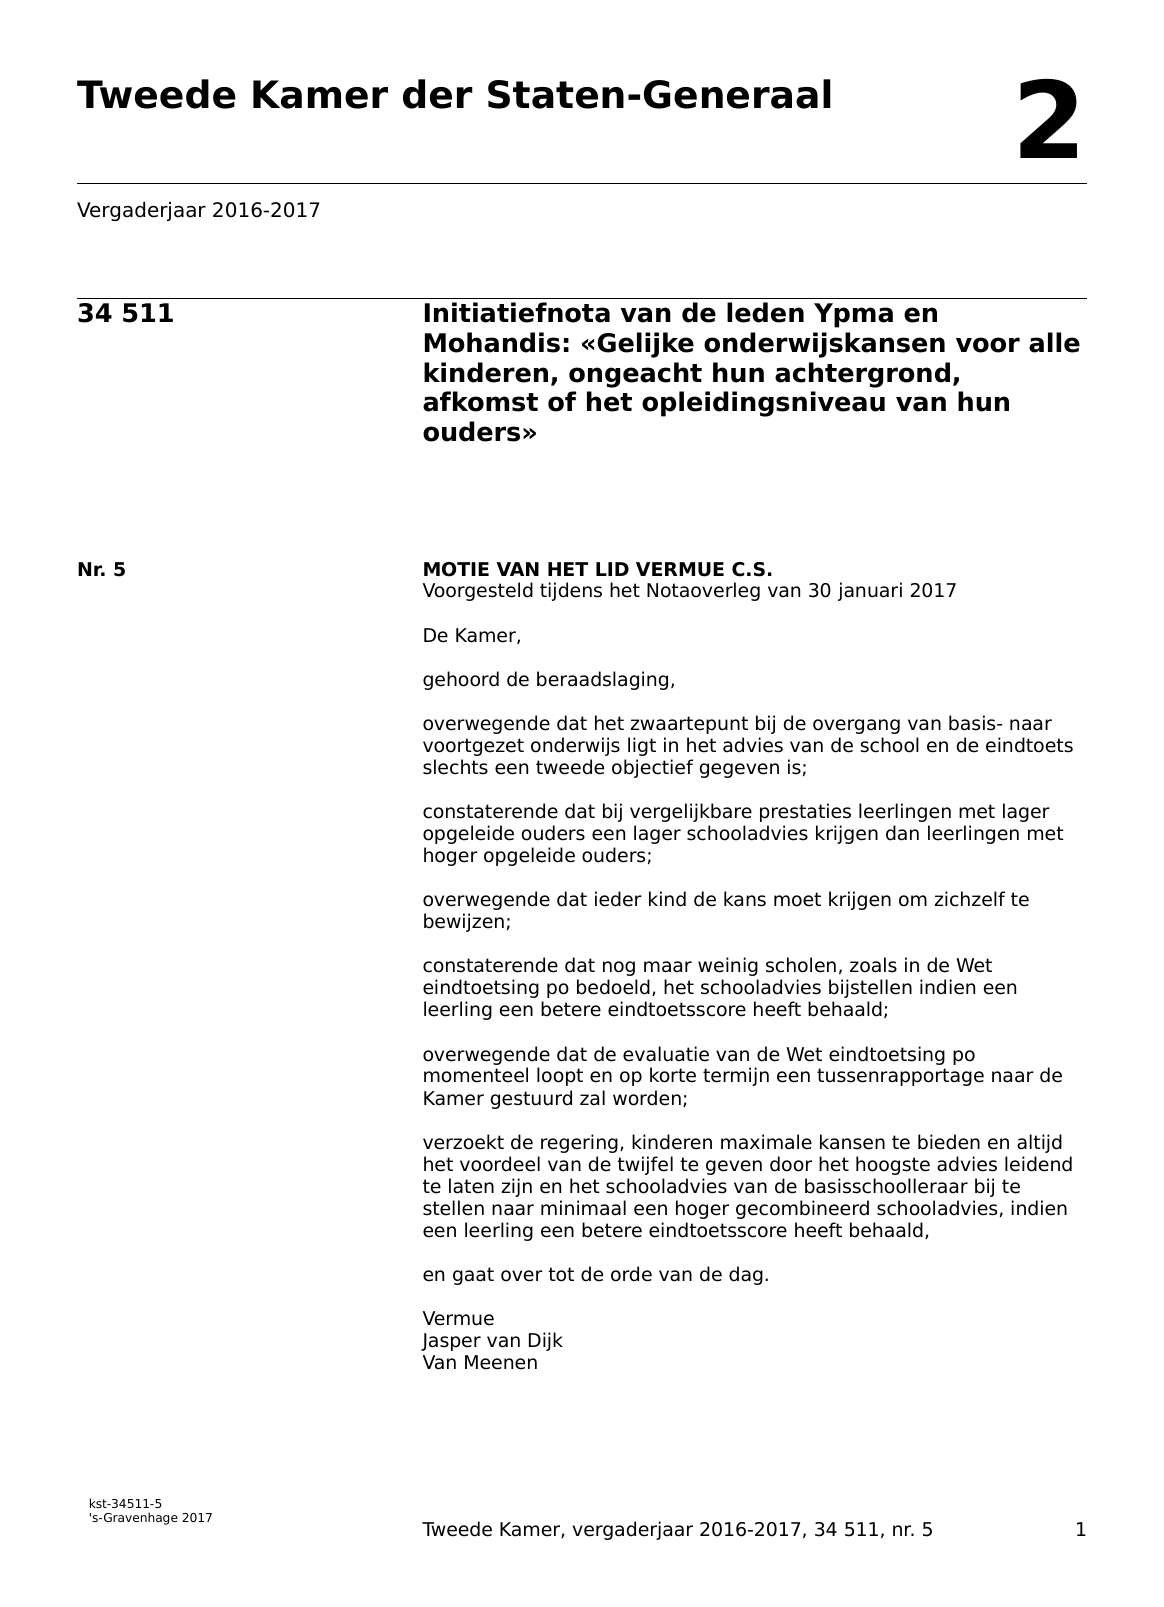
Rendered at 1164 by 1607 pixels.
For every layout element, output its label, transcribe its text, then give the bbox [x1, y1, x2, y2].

table_header Tweede Kamer der Staten-Generaal [77, 59, 886, 183]
text Vermue [422, 1308, 1087, 1330]
text overwegende dat het zwaartepunt bij de overgang van basis- naar voortgezet onderwijs ligt in het advies van de school en de eindtoets slechts een tweede objectief gegeven is; [422, 713, 1087, 779]
text constaterende dat bij vergelijkbare prestaties leerlingen met lager opgeleide ouders een lager schooladvies krijgen dan leerlingen met hoger opgeleide ouders; [422, 801, 1087, 867]
text 's-Gravenhage 2017 [88, 1511, 323, 1525]
text kst-34511-5 [88, 1497, 323, 1511]
text constaterende dat nog maar weinig scholen, zoals in de Wet eindtoetsing po bedoeld, het schooladvies bijstellen indien een leerling een betere eindtoetsscore heeft behaald; [422, 955, 1087, 1021]
subtitle 34 511 Initiatiefnota van de leden Ypma en Mohandis: «Gelijke onderwijskansen voor alle kinderen, ongeacht hun achtergrond, afkomst of het opleidingsniveau van hun ouders» [77, 299, 1087, 447]
text Van Meenen [422, 1352, 1087, 1374]
text verzoekt de regering, kinderen maximale kansen te bieden en altijd het voordeel van de twijfel te geven door het hoogste advies leidend te laten zijn en het schooladvies van de basisschoolleraar bij te stellen naar minimaal een hoger gecombineerd schooladvies, indien een leerling een betere eindtoetsscore heeft behaald, [422, 1132, 1087, 1241]
text en gaat over tot de orde van de dag. [422, 1264, 1087, 1286]
text overwegende dat ieder kind de kans moet krijgen om zichzelf te bewijzen; [422, 889, 1087, 933]
text overwegende dat de evaluatie van de Wet eindtoetsing po momenteel loopt en op korte termijn een tussenrapportage naar de Kamer gestuurd zal worden; [422, 1043, 1087, 1109]
text De Kamer, [422, 624, 1087, 647]
table_cell Vergaderjaar 2016-2017 [77, 184, 1087, 298]
text Jasper van Dijk [422, 1330, 1087, 1352]
text Voorgesteld tijdens het Notaoverleg van 30 januari 2017 [422, 580, 1087, 602]
text gehoord de beraadslaging, [422, 669, 1087, 691]
subtitle Nr. 5 MOTIE VAN HET LID VERMUE C.S. [77, 558, 1087, 580]
table_header 2 [886, 59, 1087, 183]
